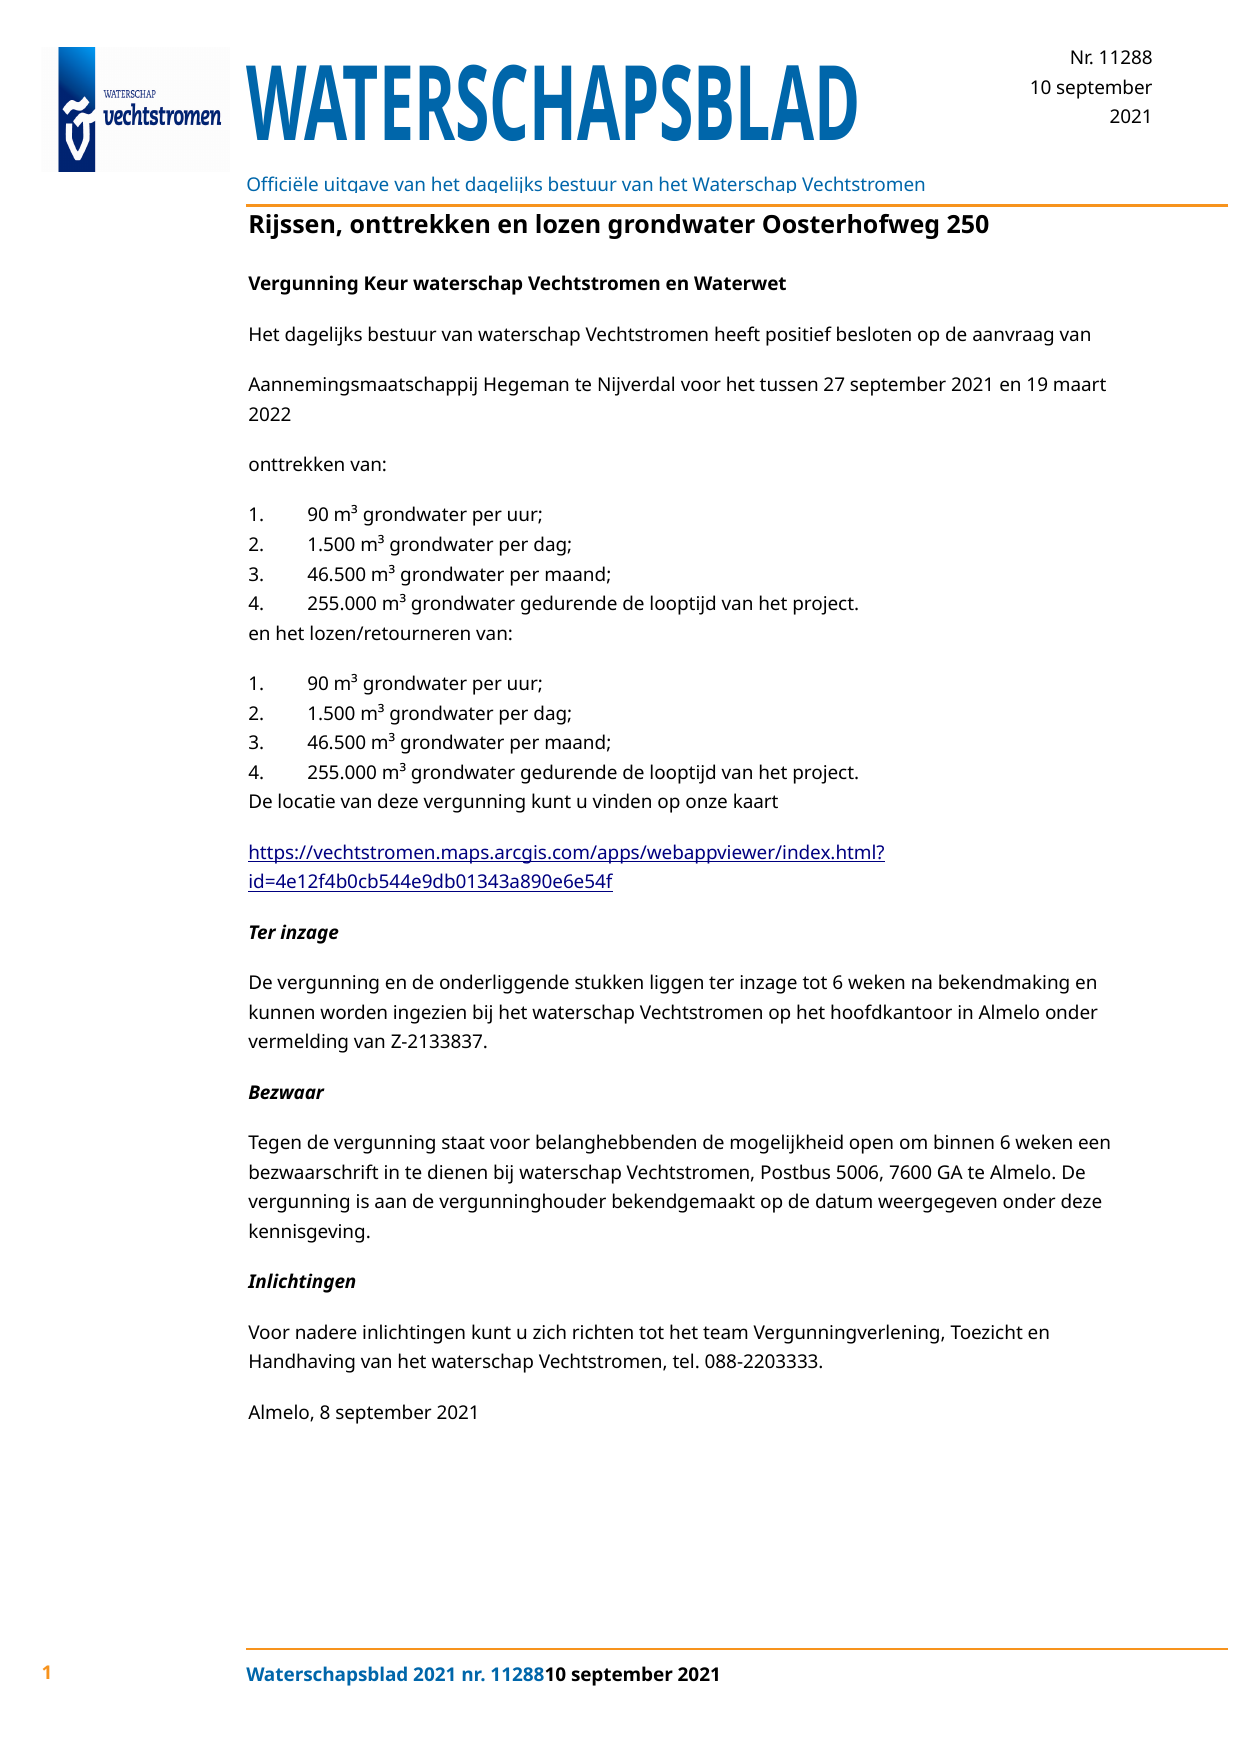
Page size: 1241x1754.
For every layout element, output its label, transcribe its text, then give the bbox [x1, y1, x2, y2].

text Vergunning Keur waterschap Vechtstromen en Waterwet [248, 270, 1152, 296]
text Almelo, 8 september 2021 [248, 1399, 1152, 1425]
text Voor nadere inlichtingen kunt u zich richten tot het team Vergunningverlening, Toezicht en Handhaving van het waterschap Vechtstromen, tel. 088-2203333. [248, 1319, 1152, 1374]
list 90 m³ grondwater per uur; [248, 502, 1152, 527]
text Inlichtingen [248, 1269, 1152, 1294]
list 255.000 m³ grondwater gedurende de looptijd van het project. [248, 759, 1152, 785]
list 90 m³ grondwater per uur; [248, 670, 1152, 696]
text De locatie van deze vergunning kunt u vinden op onze kaart [248, 789, 1152, 814]
text De vergunning en de onderliggende stukken liggen ter inzage tot 6 weken na bekendmaking en kunnen worden ingezien bij het waterschap Vechtstromen op het hoofdkantoor in Almelo onder vermelding van Z-2133837. [248, 969, 1152, 1054]
text onttrekken van: [248, 451, 1152, 477]
list 46.500 m³ grondwater per maand; [248, 561, 1152, 586]
list 1.500 m³ grondwater per dag; [248, 531, 1152, 557]
text Het dagelijks bestuur van waterschap Vechtstromen heeft positief besloten op de aanvraag van [248, 321, 1152, 346]
picture [41, 47, 231, 172]
text https://vechtstromen.maps.arcgis.com/apps/webappviewer/index.html?id=4e12f4b0cb544e9db01343a890e6e54f [248, 839, 1152, 894]
text Bezwaar [248, 1079, 1152, 1105]
text Rijssen, onttrekken en lozen grondwater Oosterhofweg 250 [248, 207, 1152, 241]
list 46.500 m³ grondwater per maand; [248, 729, 1152, 755]
text Ter inzage [248, 919, 1152, 945]
text Tegen de vergunning staat voor belanghebbenden de mogelijkheid open om binnen 6 weken een bezwaarschrift in te dienen bij waterschap Vechtstromen, Postbus 5006, 7600 GA te Almelo. De vergunning is aan de vergunninghouder bekendgemaakt op de datum weergegeven onder deze kennisgeving. [248, 1129, 1152, 1244]
list 255.000 m³ grondwater gedurende de looptijd van het project. [248, 590, 1152, 616]
text en het lozen/retourneren van: [248, 620, 1152, 646]
list 1.500 m³ grondwater per dag; [248, 700, 1152, 726]
text Aannemingsmaatschappij Hegeman te Nijverdal voor het tussen 27 september 2021 en 19 maart 2022 [248, 371, 1152, 426]
